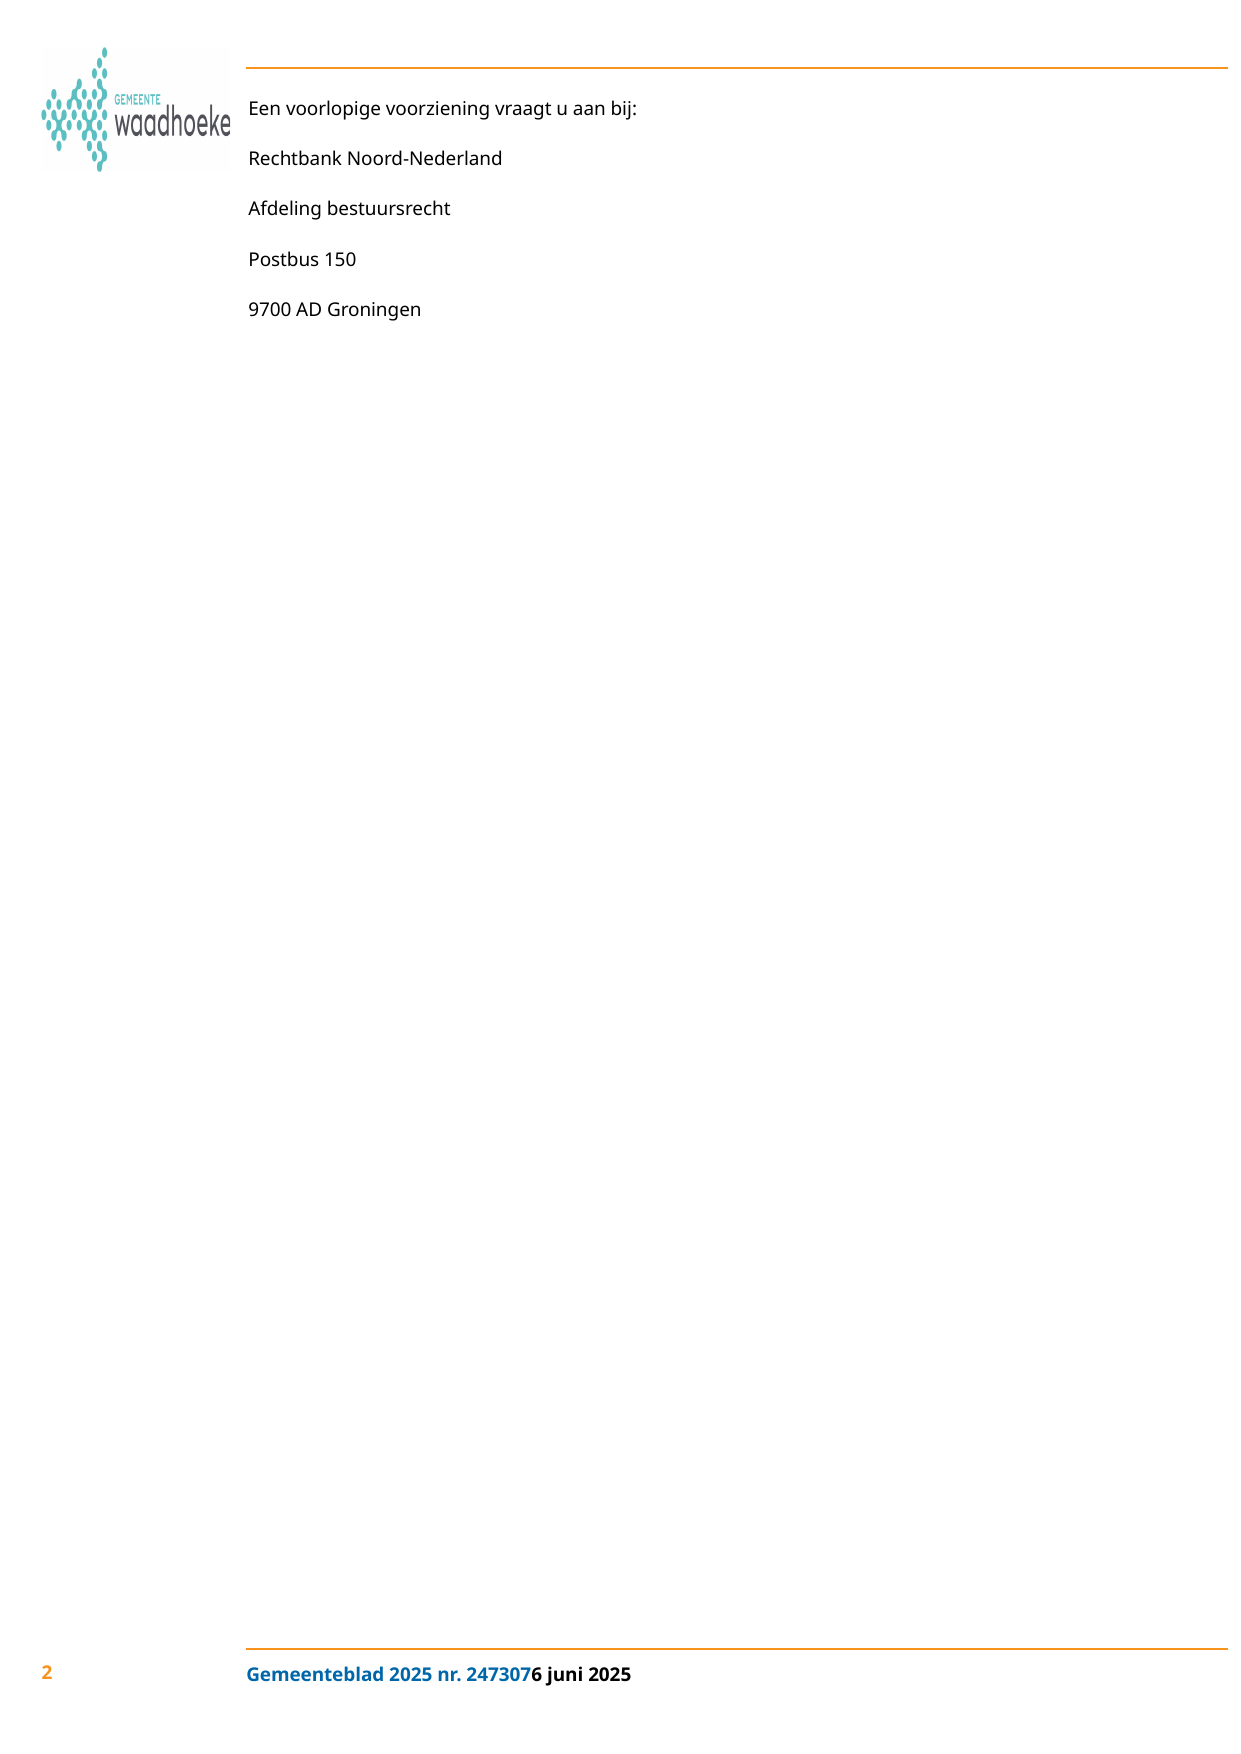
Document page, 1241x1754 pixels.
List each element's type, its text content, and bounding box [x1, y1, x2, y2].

text Postbus 150 [248, 246, 1152, 272]
picture [41, 47, 231, 172]
text Afdeling bestuursrecht [248, 196, 1152, 221]
text Een voorlopige voorziening vraagt u aan bij: [248, 95, 1152, 121]
text Rechtbank Noord-Nederland [248, 145, 1152, 171]
text 9700 AD Groningen [248, 296, 1152, 322]
